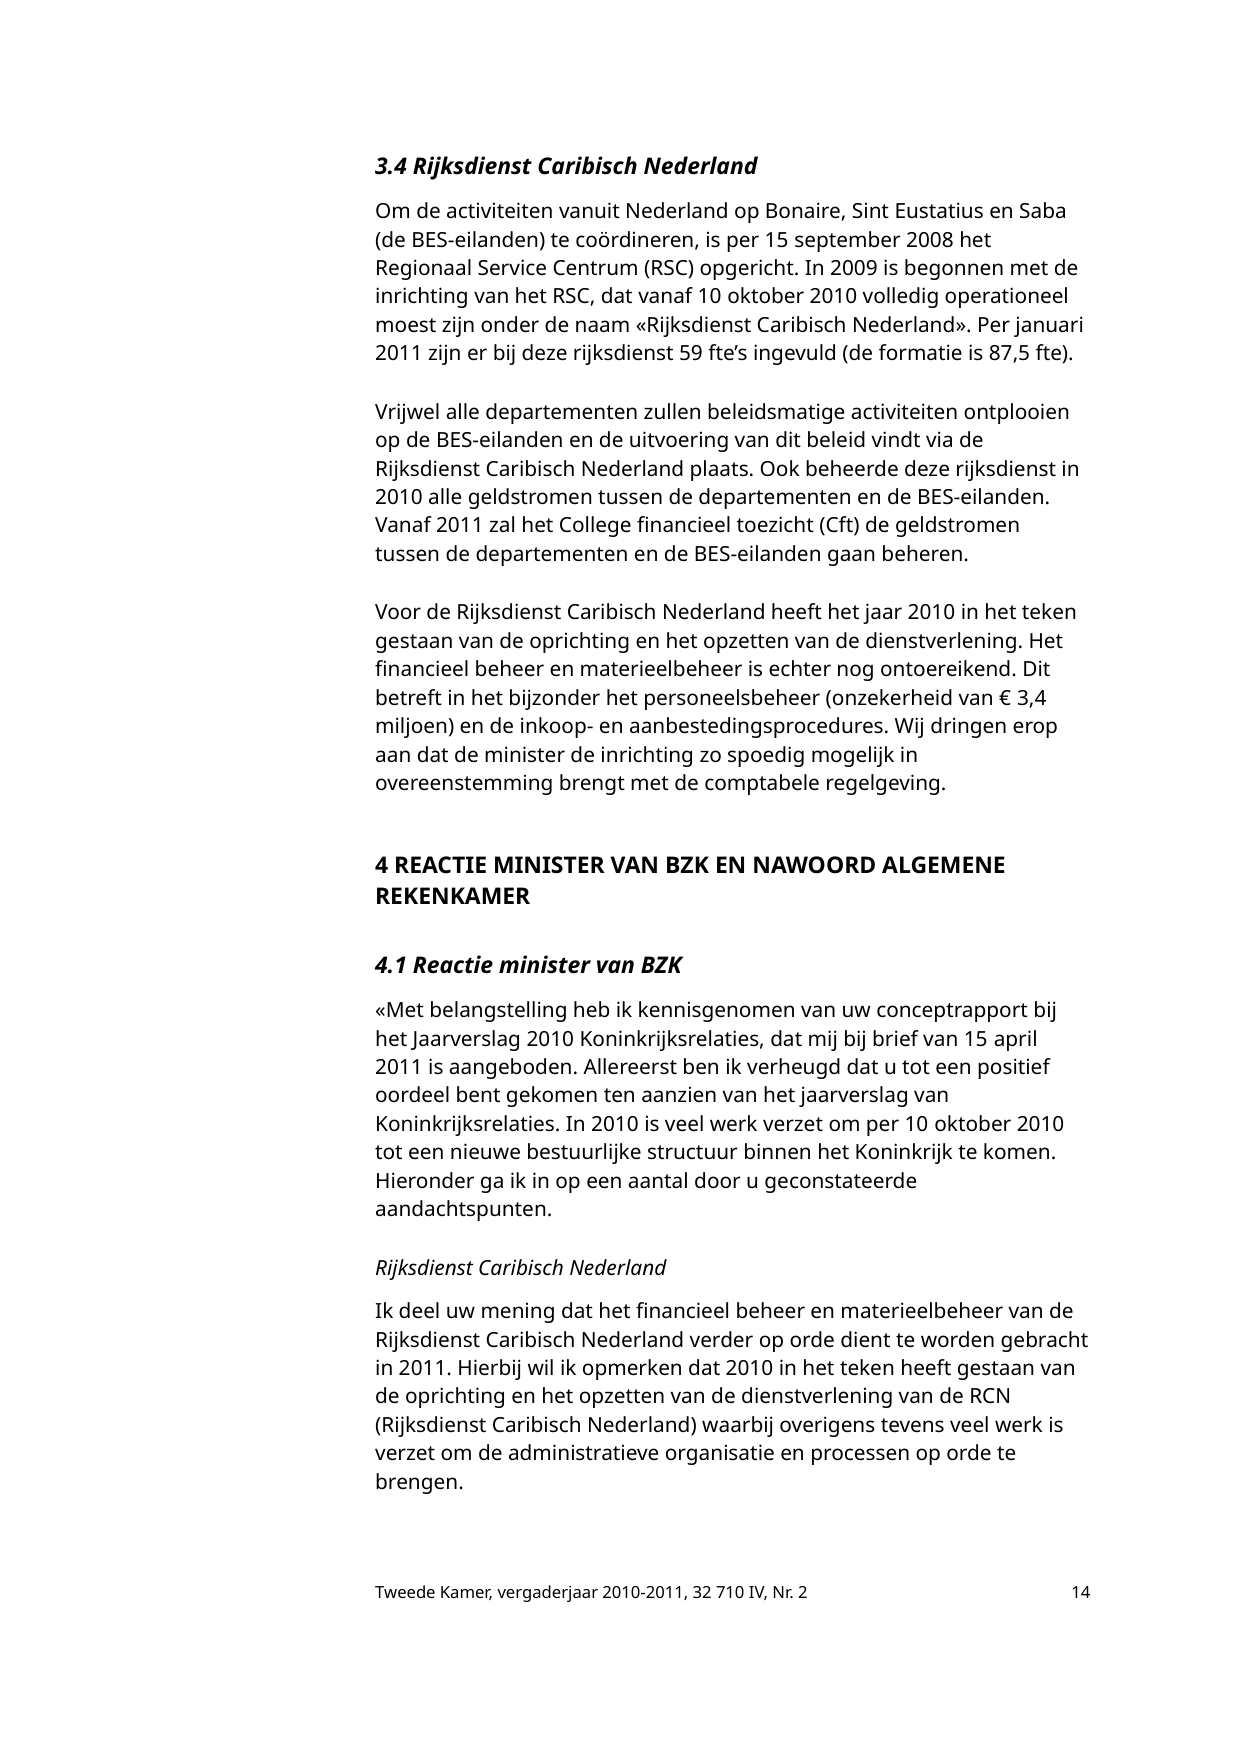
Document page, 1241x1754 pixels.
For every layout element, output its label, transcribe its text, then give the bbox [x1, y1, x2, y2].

subtitle 4.1 Reactie minister van BZK [375, 949, 1090, 980]
subtitle 3.4 Rijksdienst Caribisch Nederland [375, 150, 1090, 181]
text Rijksdienst Caribisch Nederland [375, 1253, 1090, 1281]
text Voor de Rijksdienst Caribisch Nederland heeft het jaar 2010 in het teken gestaan van de oprichting en het opzetten van de dienstverlening. Het financieel beheer en materieelbeheer is echter nog ontoereikend. Dit betreft in het bijzonder het personeelsbeheer (onzekerheid van € 3,4 miljoen) en de inkoop- en aanbestedingsprocedures. Wij dringen erop aan dat de minister de inrichting zo spoedig mogelijk in overeenstemming brengt met de comptabele regelgeving. [375, 597, 1090, 797]
subtitle 4 REACTIE MINISTER VAN BZK EN NAWOORD ALGEMENE REKENKAMER [375, 849, 1090, 912]
text Om de activiteiten vanuit Nederland op Bonaire, Sint Eustatius en Saba (de BES-eilanden) te coördineren, is per 15 september 2008 het Regionaal Service Centrum (RSC) opgericht. In 2009 is begonnen met de inrichting van het RSC, dat vanaf 10 oktober 2010 volledig operationeel moest zijn onder de naam «Rijksdienst Caribisch Nederland». Per januari 2011 zijn er bij deze rijksdienst 59 fte’s ingevuld (de formatie is 87,5 fte). [375, 196, 1090, 367]
text Vrijwel alle departementen zullen beleidsmatige activiteiten ontplooien op de BES-eilanden en de uitvoering van dit beleid vindt via de Rijksdienst Caribisch Nederland plaats. Ook beheerde deze rijksdienst in 2010 alle geldstromen tussen de departementen en de BES-eilanden. Vanaf 2011 zal het College financieel toezicht (Cft) de geldstromen tussen de departementen en de BES-eilanden gaan beheren. [375, 397, 1090, 567]
text Ik deel uw mening dat het financieel beheer en materieelbeheer van de Rijksdienst Caribisch Nederland verder op orde dient te worden gebracht in 2011. Hierbij wil ik opmerken dat 2010 in het teken heeft gestaan van de oprichting en het opzetten van de dienstverlening van de RCN (Rijksdienst Caribisch Nederland) waarbij overigens tevens veel werk is verzet om de administratieve organisatie en processen op orde te brengen. [375, 1296, 1090, 1495]
text «Met belangstelling heb ik kennisgenomen van uw conceptrapport bij het Jaarverslag 2010 Koninkrijksrelaties, dat mij bij brief van 15 april 2011 is aangeboden. Allereerst ben ik verheugd dat u tot een positief oordeel bent gekomen ten aanzien van het jaarverslag van Koninkrijksrelaties. In 2010 is veel werk verzet om per 10 oktober 2010 tot een nieuwe bestuurlijke structuur binnen het Koninkrijk te komen. Hieronder ga ik in op een aantal door u geconstateerde aandachtspunten. [375, 995, 1090, 1223]
